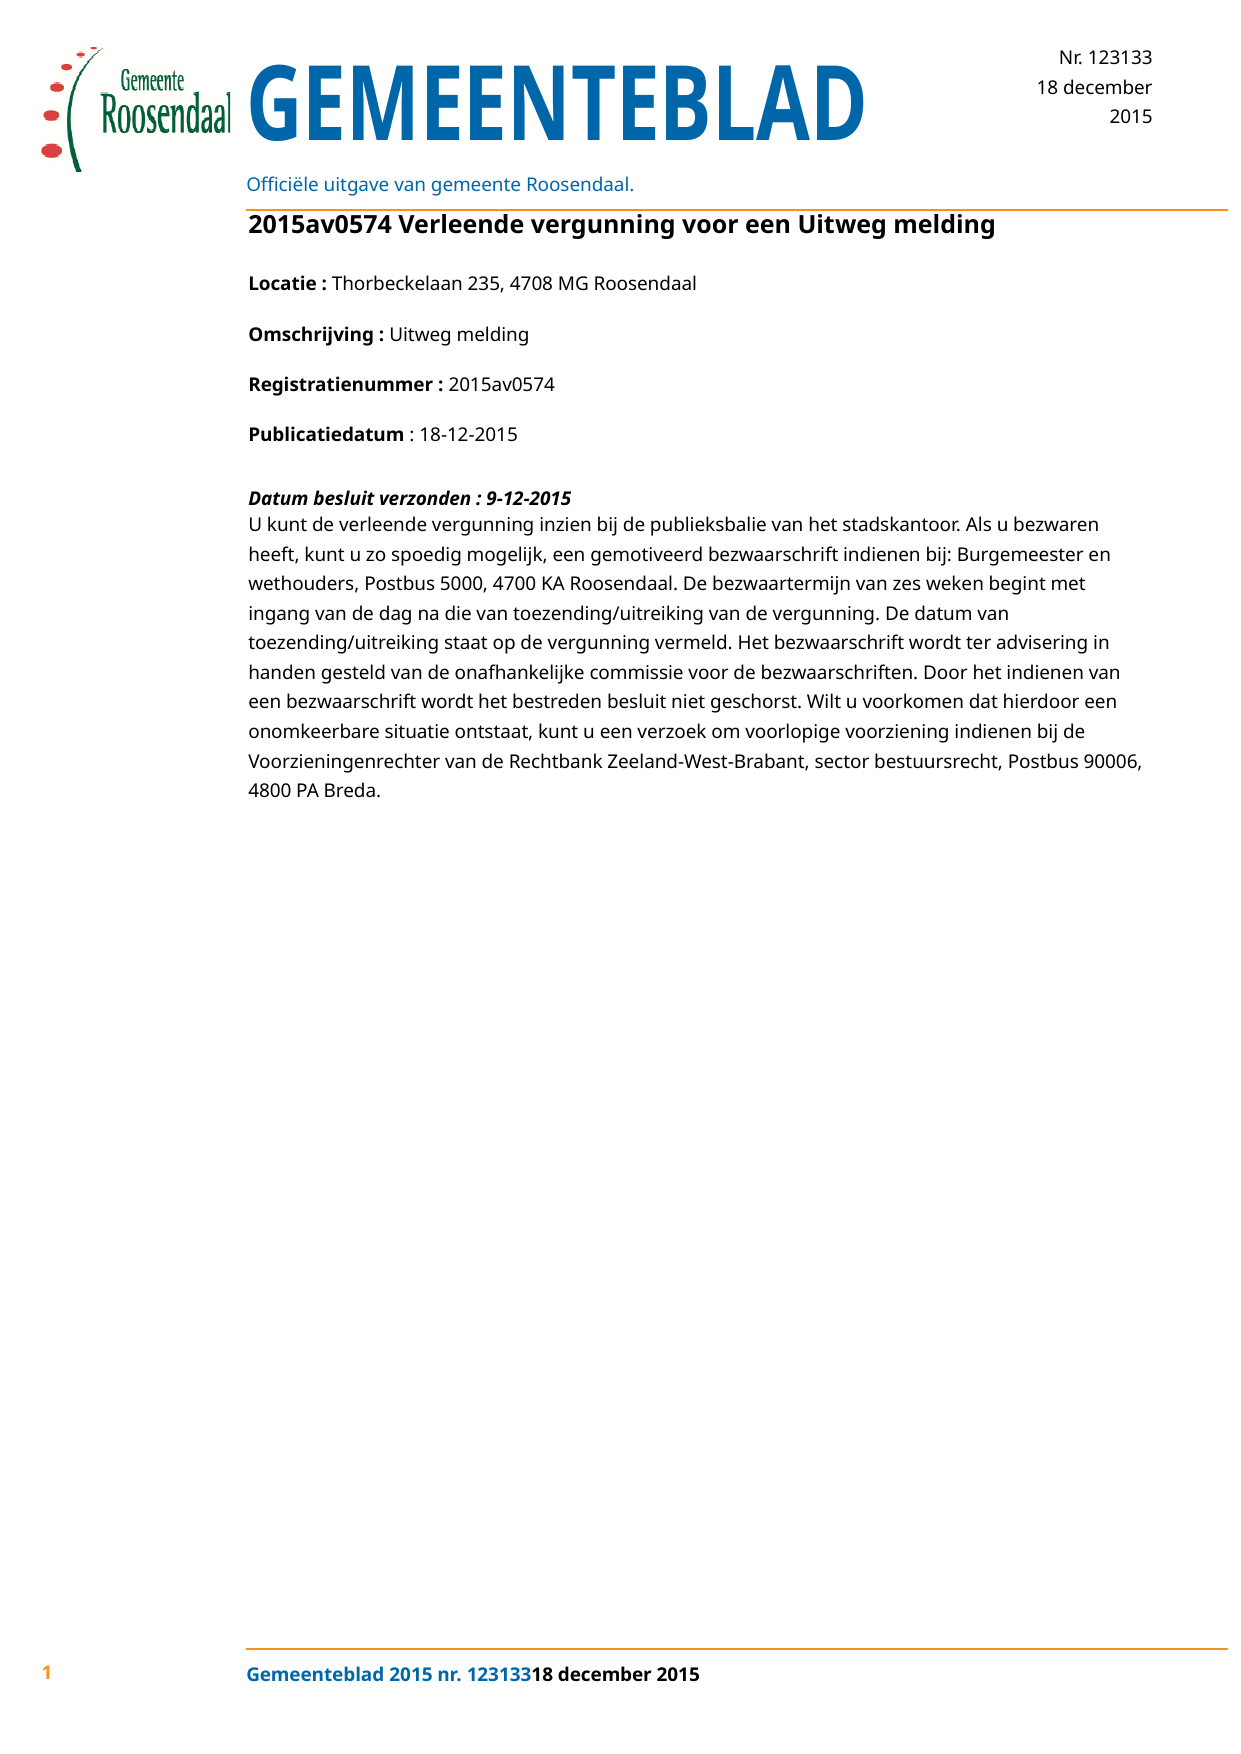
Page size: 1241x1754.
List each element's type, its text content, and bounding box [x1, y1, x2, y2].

text 2015av0574 Verleende vergunning voor een Uitweg melding [248, 211, 1152, 241]
text Registratienummer : 2015av0574 [248, 371, 1152, 397]
text Locatie : Thorbeckelaan 235, 4708 MG Roosendaal [248, 270, 1152, 296]
text Omschrijving : Uitweg melding [248, 321, 1152, 346]
picture [41, 47, 231, 172]
text Datum besluit verzonden : 9-12-2015 [248, 486, 1152, 511]
text Publicatiedatum : 18-12-2015 [248, 422, 1152, 447]
text U kunt de verleende vergunning inzien bij de publieksbalie van het stadskantoor. Als u bezwaren heeft, kunt u zo spoedig mogelijk, een gemotiveerd bezwaarschrift indienen bij: Burgemeester en wethouders, Postbus 5000, 4700 KA Roosendaal. De bezwaartermijn van zes weken begint met ingang van de dag na die van toezending/uitreiking van de vergunning. De datum van toezending/uitreiking staat op de vergunning vermeld. Het bezwaarschrift wordt ter advisering in handen gesteld van de onafhankelijke commissie voor de bezwaarschriften. Door het indienen van een bezwaarschrift wordt het bestreden besluit niet geschorst. Wilt u voorkomen dat hierdoor een onomkeerbare situatie ontstaat, kunt u een verzoek om voorlopige voorziening indienen bij de Voorzieningenrechter van de Rechtbank Zeeland-West-Brabant, sector bestuursrecht, Postbus 90006, 4800 PA Breda. [248, 511, 1152, 803]
